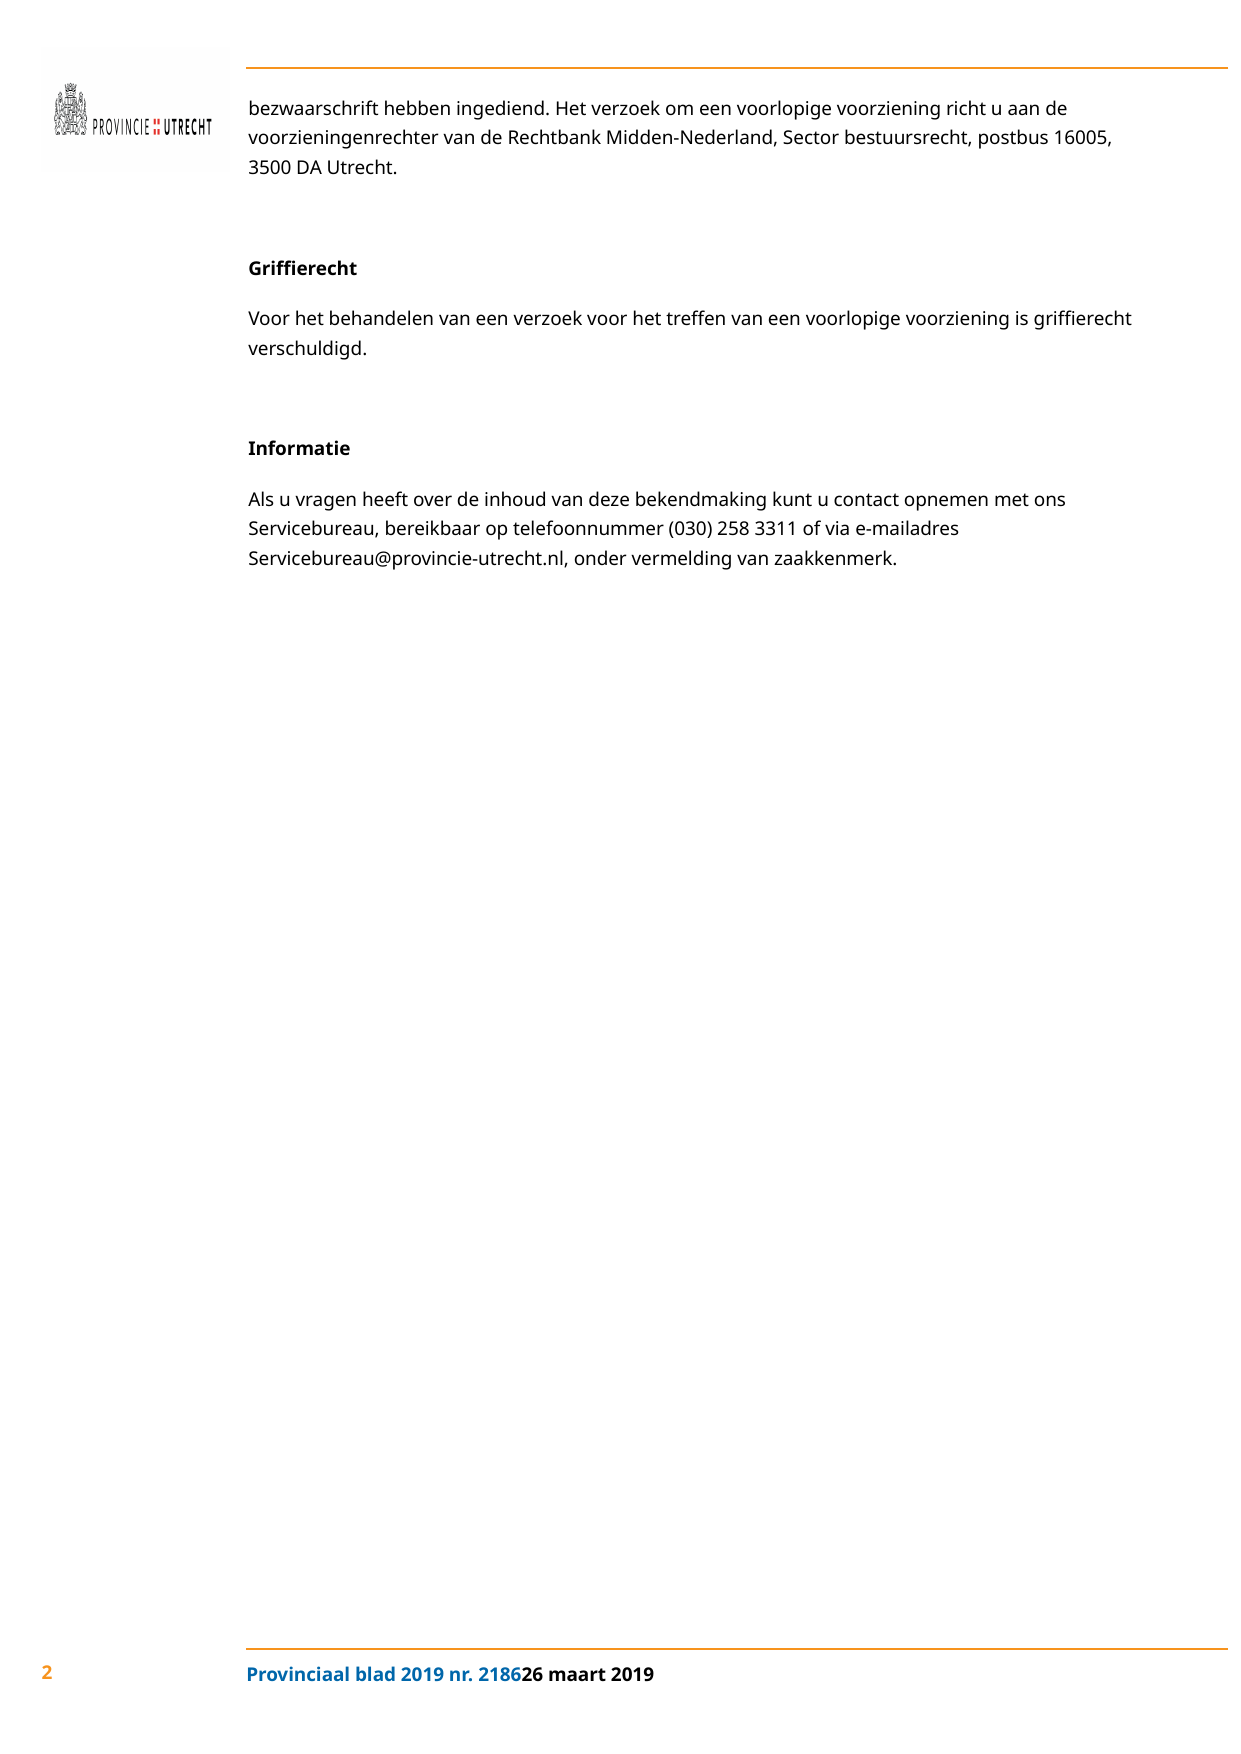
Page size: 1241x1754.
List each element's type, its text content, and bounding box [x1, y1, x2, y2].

text Informatie [248, 436, 1152, 461]
text Voor het behandelen van een verzoek voor het treffen van een voorlopige voorziening is griffierecht verschuldigd. [248, 305, 1152, 361]
text Als u vragen heeft over de inhoud van deze bekendmaking kunt u contact opnemen met ons Servicebureau, bereikbaar op telefoonnummer (030) 258 3311 of via e-mailadres Servicebureau@provincie-utrecht.nl, onder vermelding van zaakkenmerk. [248, 486, 1152, 571]
text bezwaarschrift hebben ingediend. Het verzoek om een voorlopige voorziening richt u aan de voorzieningenrechter van de Rechtbank Midden-Nederland, Sector bestuursrecht, postbus 16005, 3500 DA Utrecht. [248, 95, 1152, 180]
text Griffierecht [248, 255, 1152, 281]
picture [41, 47, 231, 172]
